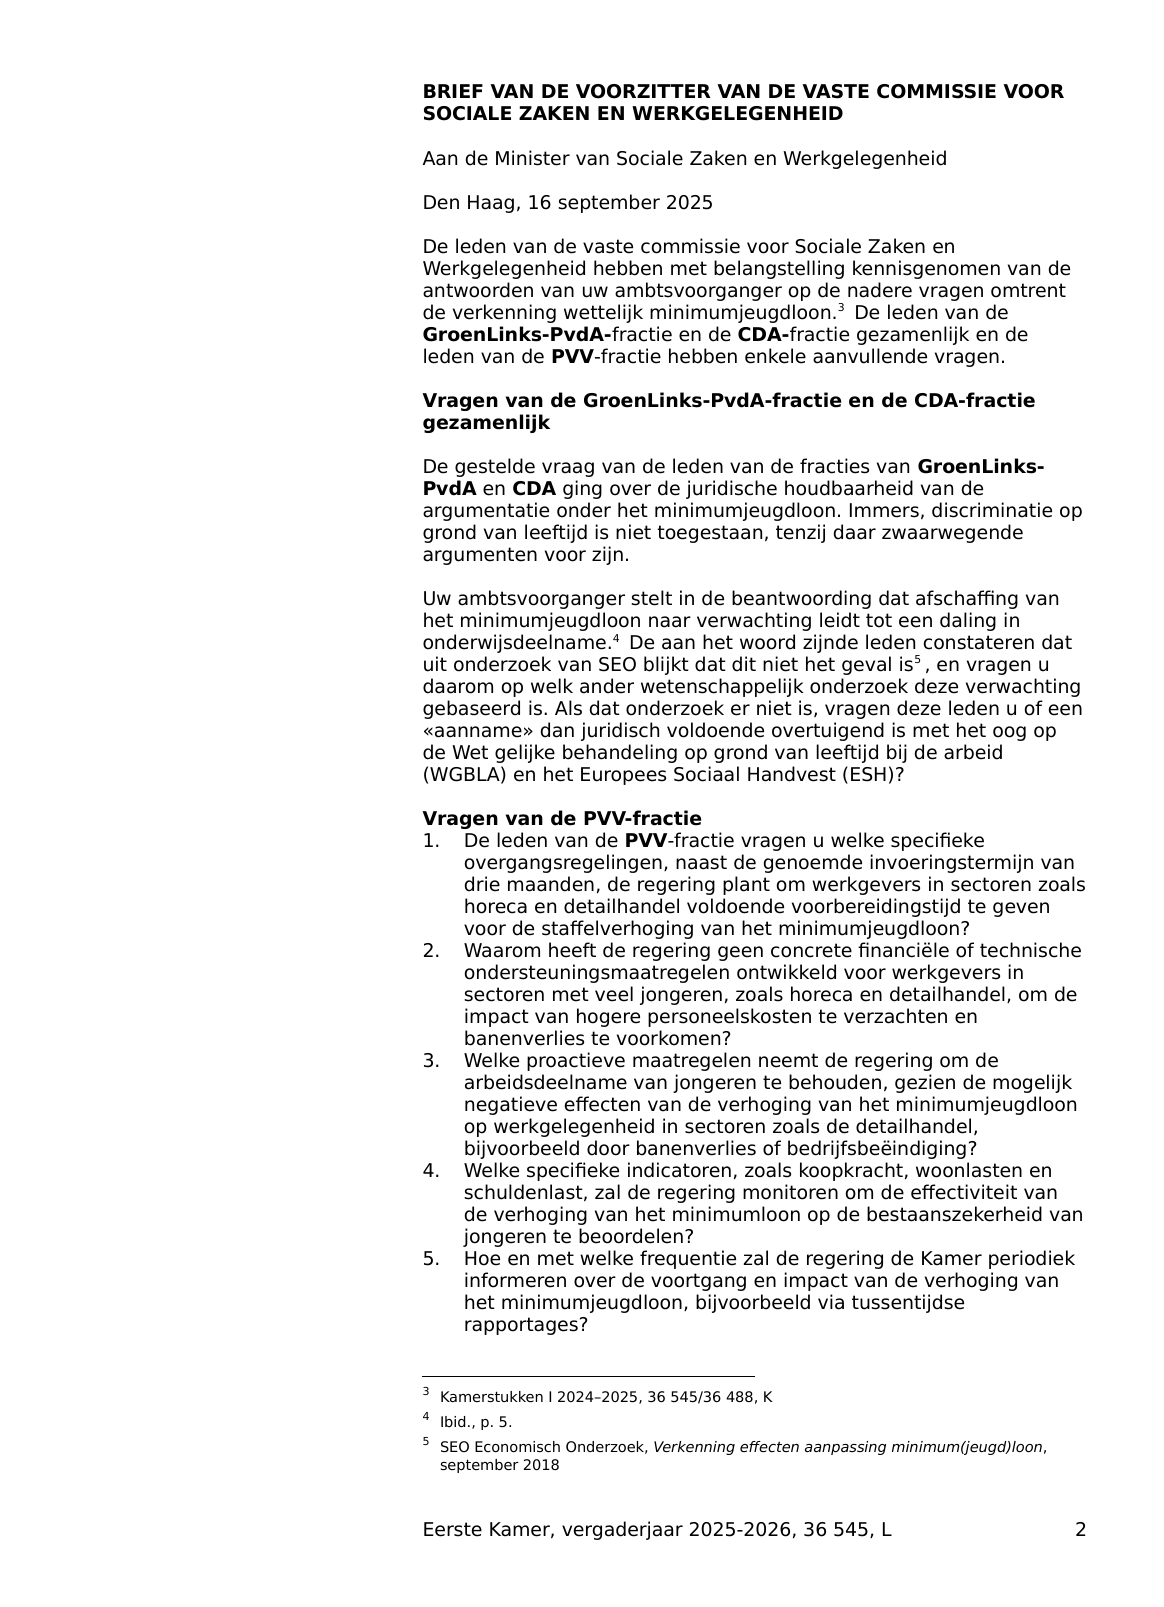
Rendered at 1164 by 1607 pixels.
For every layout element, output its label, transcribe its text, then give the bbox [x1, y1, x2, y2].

text 4. Welke specifieke indicatoren, zoals koopkracht, woonlasten en schuldenlast, zal de regering monitoren om de effectiviteit van de verhoging van het minimumloon op de bestaanszekerheid van jongeren te beoordelen? [422, 1160, 1087, 1248]
text De gestelde vraag van de leden van de fracties van GroenLinks-PvdA en CDA ging over de juridische houdbaarheid van de argumentatie onder het minimumjeugdloon. Immers, discriminatie op grond van leeftijd is niet toegestaan, tenzij daar zwaarwegende argumenten voor zijn. [422, 456, 1087, 566]
text De leden van de vaste commissie voor Sociale Zaken en Werkgelegenheid hebben met belangstelling kennisgenomen van de antwoorden van uw ambtsvoorganger op de nadere vragen omtrent de verkenning wettelijk minimumjeugdloon. De leden van de GroenLinks-PvdA-fractie en de CDA-fractie gezamenlijk en de leden van de PVV-fractie hebben enkele aanvullende vragen. [422, 236, 1087, 368]
text 3. Welke proactieve maatregelen neemt de regering om de arbeidsdeelname van jongeren te behouden, gezien de mogelijk negatieve effecten van de verhoging van het minimumjeugdloon op werkgelegenheid in sectoren zoals de detailhandel, bijvoorbeeld door banenverlies of bedrijfsbeëindiging? [422, 1050, 1087, 1160]
text 1. De leden van de PVV-fractie vragen u welke specifieke overgangsregelingen, naast de genoemde invoeringstermijn van drie maanden, de regering plant om werkgevers in sectoren zoals horeca en detailhandel voldoende voorbereidingstijd te geven voor de staffelverhoging van het minimumjeugdloon? [422, 830, 1087, 940]
text Den Haag, 16 september 2025 [422, 192, 1087, 213]
text Uw ambtsvoorganger stelt in de beantwoording dat afschaffing van het minimumjeugdloon naar verwachting leidt tot een daling in onderwijsdeelname. De aan het woord zijnde leden constateren dat uit onderzoek van SEO blijkt dat dit niet het geval is, en vragen u daarom op welk ander wetenschappelijk onderzoek deze verwachting gebaseerd is. Als dat onderzoek er niet is, vragen deze leden u of een «aanname» dan juridisch voldoende overtuigend is met het oog op de Wet gelijke behandeling op grond van leeftijd bij de arbeid (WGBLA) en het Europees Sociaal Handvest (ESH)? [422, 588, 1087, 786]
text Kamerstukken I 2024–2025, 36 545/36 488, K [422, 1385, 1087, 1407]
text Ibid., p. 5. [422, 1410, 1087, 1432]
text BRIEF VAN DE VOORZITTER VAN DE VASTE COMMISSIE VOOR SOCIALE ZAKEN EN WERKGELEGENHEID [422, 81, 1087, 125]
text 2. Waarom heeft de regering geen concrete financiële of technische ondersteuningsmaatregelen ontwikkeld voor werkgevers in sectoren met veel jongeren, zoals horeca en detailhandel, om de impact van hogere personeelskosten te verzachten en banenverlies te voorkomen? [422, 940, 1087, 1050]
text Aan de Minister van Sociale Zaken en Werkgelegenheid [422, 147, 1087, 169]
text SEO Economisch Onderzoek, Verkenning effecten aanpassing minimum(jeugd)loon, september 2018 [422, 1435, 1087, 1474]
text 5. Hoe en met welke frequentie zal de regering de Kamer periodiek informeren over de voortgang en impact van de verhoging van het minimumjeugdloon, bijvoorbeeld via tussentijdse rapportages? [422, 1248, 1087, 1336]
subtitle Vragen van de PVV-fractie [422, 808, 1087, 830]
subtitle Vragen van de GroenLinks-PvdA-fractie en de CDA-fractie gezamenlijk [422, 390, 1087, 434]
